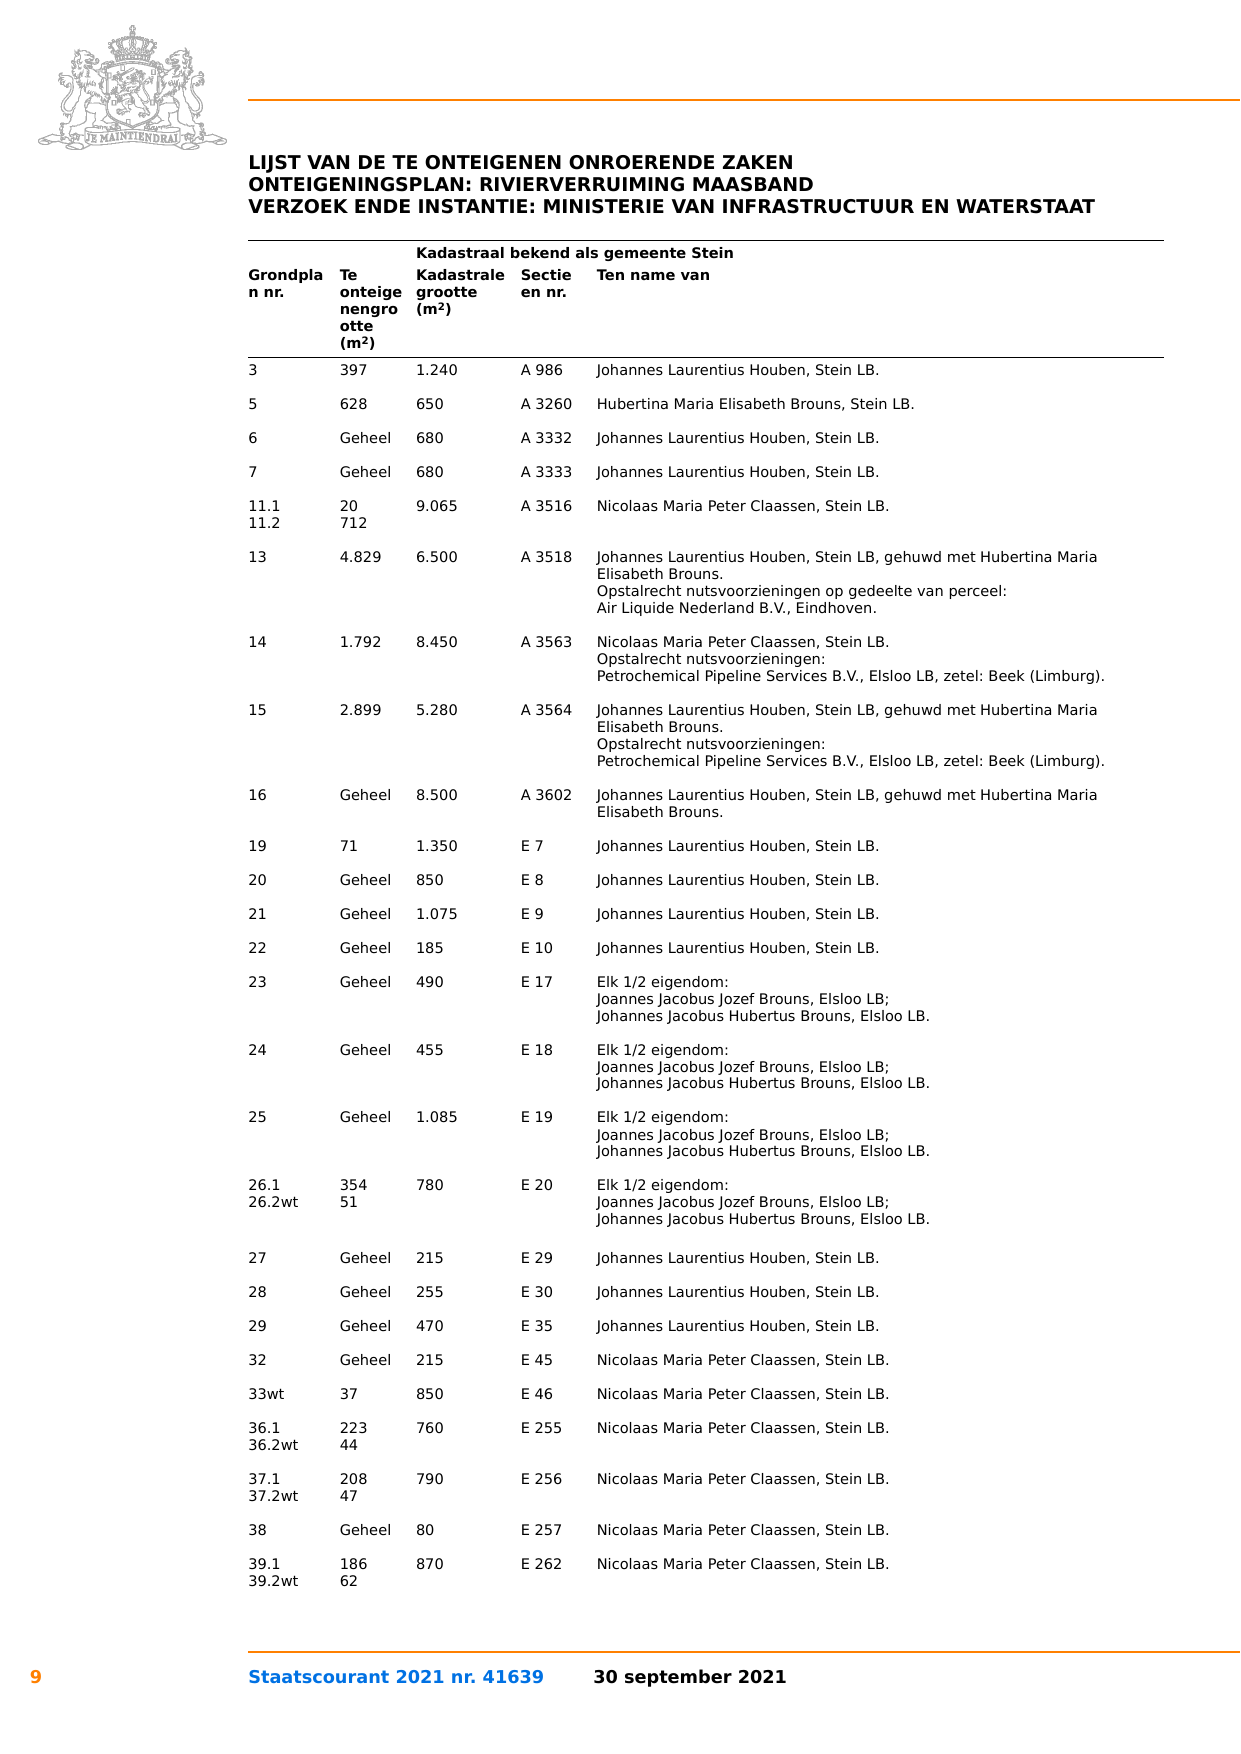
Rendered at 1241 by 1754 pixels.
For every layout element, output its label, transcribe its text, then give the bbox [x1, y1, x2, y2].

table_cell 470 [410, 1318, 514, 1335]
table_cell [334, 447, 410, 464]
table_cell Geheel [334, 1041, 410, 1092]
table_cell [591, 1335, 1163, 1352]
table_cell [410, 1228, 514, 1250]
table_cell [334, 481, 410, 498]
table_cell [515, 1539, 591, 1556]
table_cell [515, 1505, 591, 1522]
table_cell Kadastrale grootte (m2) [410, 262, 514, 357]
table_cell [248, 447, 334, 464]
table_cell [248, 923, 334, 939]
table_cell [410, 532, 514, 549]
table_cell [248, 379, 334, 396]
table_cell [410, 923, 514, 939]
table_cell 850 [410, 1386, 514, 1403]
table_cell [410, 379, 514, 396]
table_cell 215 [410, 1250, 514, 1267]
table_cell [515, 1488, 591, 1504]
table_cell [515, 413, 591, 430]
table_cell [248, 957, 334, 973]
table_cell [591, 1228, 1163, 1250]
table_cell E 19 [515, 1109, 591, 1160]
table_cell [248, 532, 334, 549]
table_cell 255 [410, 1284, 514, 1301]
table_cell [410, 770, 514, 787]
table_cell [591, 1025, 1163, 1041]
table_cell Geheel [334, 1522, 410, 1538]
table_cell [591, 1267, 1163, 1284]
table_cell [591, 821, 1163, 838]
table_cell 628 [334, 396, 410, 413]
picture [38, 25, 227, 150]
table_cell 185 [410, 940, 514, 957]
table_cell [248, 1160, 334, 1177]
table_cell [248, 481, 334, 498]
table_cell 4.829 [334, 549, 410, 617]
table_cell 186 [334, 1556, 410, 1572]
table_cell Grondplan nr. [248, 262, 334, 357]
table_cell Sectie en nr. [515, 262, 591, 357]
table_cell [410, 685, 514, 702]
table_cell [334, 379, 410, 396]
table_cell [248, 1093, 334, 1109]
table_cell [334, 923, 410, 939]
table_cell Nicolaas Maria Peter Claassen, Stein LB. [591, 1386, 1163, 1403]
table_cell [410, 1194, 514, 1228]
table_cell [591, 685, 1163, 702]
table_cell 21 [248, 906, 334, 923]
table_cell [248, 1335, 334, 1352]
table_cell Johannes Laurentius Houben, Stein LB. [591, 872, 1163, 889]
table_cell [334, 1335, 410, 1352]
table_cell E 10 [515, 940, 591, 957]
table_cell A 3516 [515, 498, 591, 515]
table_cell E 9 [515, 906, 591, 923]
table_cell A 3602 [515, 787, 591, 821]
table_cell [248, 1539, 334, 1556]
table_cell [410, 481, 514, 498]
table_cell 25 [248, 1109, 334, 1160]
table_cell Elk 1/2 eigendom: Joannes Jacobus Jozef Brouns, Elsloo LB; Johannes Jacobus Hubertus Brouns, Elsloo LB. [591, 974, 1163, 1024]
table_cell [334, 1403, 410, 1420]
table_cell Geheel [334, 1352, 410, 1369]
table_cell [410, 889, 514, 906]
table_cell Nicolaas Maria Peter Claassen, Stein LB. [591, 498, 1163, 515]
table_cell Geheel [334, 940, 410, 957]
table_cell [334, 1454, 410, 1471]
table_cell [515, 1301, 591, 1318]
table_cell 9.065 [410, 498, 514, 515]
table_cell [334, 1301, 410, 1318]
table_cell 1.792 [334, 634, 410, 685]
table_cell Johannes Laurentius Houben, Stein LB. [591, 464, 1163, 481]
table_cell Nicolaas Maria Peter Claassen, Stein LB. [591, 1420, 1163, 1437]
table_cell Ten name van [591, 262, 1163, 357]
table_cell Nicolaas Maria Peter Claassen, Stein LB. Opstalrecht nutsvoorzieningen: Petrochemical Pipeline Services B.V., Elsloo LB, zetel: Beek (Limburg). [591, 634, 1163, 685]
table_cell Johannes Laurentius Houben, Stein LB. [591, 1284, 1163, 1301]
table_cell [410, 1590, 514, 1606]
table_cell Geheel [334, 464, 410, 481]
table_cell E 17 [515, 974, 591, 1024]
table_cell Geheel [334, 872, 410, 889]
table_cell 1.240 [410, 358, 514, 379]
table_cell 44 [334, 1437, 410, 1454]
table_cell 19 [248, 838, 334, 855]
table_cell [334, 1505, 410, 1522]
table_cell [248, 889, 334, 906]
table_cell [248, 1267, 334, 1284]
table_cell [591, 447, 1163, 464]
table_cell [515, 770, 591, 787]
table_cell [515, 1403, 591, 1420]
table_cell [515, 481, 591, 498]
table_cell Geheel [334, 1109, 410, 1160]
table_cell [334, 1025, 410, 1041]
table_cell Geheel [334, 974, 410, 1024]
table_cell E 262 [515, 1556, 591, 1572]
table_cell E 20 [515, 1177, 591, 1194]
table_cell 26.1 [248, 1177, 334, 1194]
table_cell [515, 515, 591, 532]
table_cell 215 [410, 1352, 514, 1369]
table_header Kadastraal bekend als gemeente Stein [410, 241, 1163, 262]
table_cell [248, 1301, 334, 1318]
table_cell E 45 [515, 1352, 591, 1369]
table_cell [248, 1454, 334, 1471]
table_cell A 986 [515, 358, 591, 379]
table_cell [591, 1539, 1163, 1556]
table_cell [410, 447, 514, 464]
table_cell 223 [334, 1420, 410, 1437]
table_cell [591, 770, 1163, 787]
table_cell Geheel [334, 1318, 410, 1335]
table_cell [334, 770, 410, 787]
table_cell [334, 685, 410, 702]
table_cell 1.350 [410, 838, 514, 855]
table_cell Johannes Laurentius Houben, Stein LB. [591, 430, 1163, 447]
table_cell 80 [410, 1522, 514, 1538]
table_cell 14 [248, 634, 334, 685]
table_cell 36.2wt [248, 1437, 334, 1454]
table_cell 62 [334, 1573, 410, 1589]
table_cell 780 [410, 1177, 514, 1194]
table_cell [515, 1573, 591, 1589]
table_cell 15 [248, 702, 334, 770]
table_cell [515, 1093, 591, 1109]
table_cell Johannes Laurentius Houben, Stein LB. [591, 1250, 1163, 1267]
table_cell 1.075 [410, 906, 514, 923]
table_cell [591, 413, 1163, 430]
table_cell [591, 855, 1163, 872]
table_cell Johannes Laurentius Houben, Stein LB. [591, 1318, 1163, 1335]
table_cell [515, 1369, 591, 1386]
table_cell [515, 821, 591, 838]
table_cell [334, 1539, 410, 1556]
table_cell E 257 [515, 1522, 591, 1538]
table_cell 33wt [248, 1386, 334, 1403]
text LIJST VAN DE TE ONTEIGENEN ONROERENDE ZAKEN [248, 152, 1163, 174]
table_cell [334, 1228, 410, 1250]
table_cell Nicolaas Maria Peter Claassen, Stein LB. [591, 1522, 1163, 1538]
table_cell 6 [248, 430, 334, 447]
table_cell 37 [334, 1386, 410, 1403]
table_cell [410, 1437, 514, 1454]
table_cell Johannes Laurentius Houben, Stein LB, gehuwd met Hubertina Maria Elisabeth Brouns. Opstalrecht nutsvoorzieningen: Petrochemical Pipeline Services B.V., Elsloo LB, zetel: Beek (Limburg). [591, 702, 1163, 770]
table_cell E 7 [515, 838, 591, 855]
table_cell Nicolaas Maria Peter Claassen, Stein LB. [591, 1556, 1163, 1572]
table_cell [515, 1454, 591, 1471]
table_cell 39.2wt [248, 1573, 334, 1589]
table_cell [591, 617, 1163, 634]
table_cell [334, 1369, 410, 1386]
table_cell 7 [248, 464, 334, 481]
table_cell [334, 413, 410, 430]
table_cell 16 [248, 787, 334, 821]
table_cell [591, 1505, 1163, 1522]
table_cell 850 [410, 872, 514, 889]
table_cell [248, 770, 334, 787]
table_cell 20 [334, 498, 410, 515]
table_cell A 3333 [515, 464, 591, 481]
table_cell Geheel [334, 1284, 410, 1301]
table_cell [591, 1488, 1163, 1504]
table_cell 5.280 [410, 702, 514, 770]
table_cell [410, 855, 514, 872]
table_cell Nicolaas Maria Peter Claassen, Stein LB. [591, 1352, 1163, 1369]
table_cell [248, 1025, 334, 1041]
table_cell 760 [410, 1420, 514, 1437]
table_cell [410, 617, 514, 634]
table_cell A 3260 [515, 396, 591, 413]
table_cell [591, 1454, 1163, 1471]
table_cell [334, 1093, 410, 1109]
table_cell [591, 1573, 1163, 1589]
table_cell 27 [248, 1250, 334, 1267]
table_cell Johannes Laurentius Houben, Stein LB. [591, 940, 1163, 957]
table_cell Hubertina Maria Elisabeth Brouns, Stein LB. [591, 396, 1163, 413]
table_cell 650 [410, 396, 514, 413]
table_cell Geheel [334, 1250, 410, 1267]
table_cell Johannes Laurentius Houben, Stein LB. [591, 358, 1163, 379]
table_cell [515, 685, 591, 702]
table_cell 24 [248, 1041, 334, 1092]
table_cell 397 [334, 358, 410, 379]
table_cell [515, 1194, 591, 1228]
table_cell E 255 [515, 1420, 591, 1437]
table_cell [591, 379, 1163, 396]
table_cell 71 [334, 838, 410, 855]
table_cell Johannes Laurentius Houben, Stein LB. [591, 838, 1163, 855]
table_cell [410, 1539, 514, 1556]
table_cell 36.1 [248, 1420, 334, 1437]
table_cell [515, 1267, 591, 1284]
table_cell A 3518 [515, 549, 591, 617]
table_cell [334, 617, 410, 634]
table_cell E 8 [515, 872, 591, 889]
table_cell 28 [248, 1284, 334, 1301]
table_cell Geheel [334, 787, 410, 821]
table_cell Geheel [334, 906, 410, 923]
table_cell [248, 617, 334, 634]
table_cell 455 [410, 1041, 514, 1092]
table_cell [515, 889, 591, 906]
table_cell [410, 1335, 514, 1352]
table_cell [515, 923, 591, 939]
table_cell 23 [248, 974, 334, 1024]
table_cell [410, 1573, 514, 1589]
table_cell [515, 1228, 591, 1250]
table_cell [248, 1590, 334, 1606]
table_cell 29 [248, 1318, 334, 1335]
table_cell A 3563 [515, 634, 591, 685]
table_cell 22 [248, 940, 334, 957]
table_cell [515, 1160, 591, 1177]
table_cell 26.2wt [248, 1194, 334, 1228]
table_cell [515, 1437, 591, 1454]
table_cell [248, 1403, 334, 1420]
table_cell E 35 [515, 1318, 591, 1335]
table_cell [334, 889, 410, 906]
table_cell [248, 1228, 334, 1250]
table_cell [334, 1160, 410, 1177]
table_cell [515, 379, 591, 396]
table_cell [410, 1093, 514, 1109]
table_cell [410, 413, 514, 430]
table_cell [410, 1488, 514, 1504]
table_cell [248, 1505, 334, 1522]
table_cell 208 [334, 1471, 410, 1488]
table_cell E 30 [515, 1284, 591, 1301]
table_cell 680 [410, 464, 514, 481]
table_cell [591, 481, 1163, 498]
table_cell [591, 889, 1163, 906]
table_cell 680 [410, 430, 514, 447]
table_cell [248, 413, 334, 430]
table_cell [410, 1454, 514, 1471]
table_cell [248, 1369, 334, 1386]
table_cell 790 [410, 1471, 514, 1488]
table_cell Elk 1/2 eigendom: Joannes Jacobus Jozef Brouns, Elsloo LB; Johannes Jacobus Hubertus Brouns, Elsloo LB. [591, 1177, 1163, 1228]
table_cell [515, 957, 591, 973]
table_cell Elk 1/2 eigendom: Joannes Jacobus Jozef Brouns, Elsloo LB; Johannes Jacobus Hubertus Brouns, Elsloo LB. [591, 1109, 1163, 1160]
table_cell 3 [248, 358, 334, 379]
table_cell 870 [410, 1556, 514, 1572]
table_cell [334, 1267, 410, 1284]
table_cell [248, 685, 334, 702]
table_cell [515, 1590, 591, 1606]
text VERZOEK ENDE INSTANTIE: MINISTERIE VAN INFRASTRUCTUUR EN WATERSTAAT [248, 196, 1163, 218]
table_cell 490 [410, 974, 514, 1024]
table_cell [591, 923, 1163, 939]
table_cell 51 [334, 1194, 410, 1228]
table_cell [334, 532, 410, 549]
table_cell [515, 855, 591, 872]
table_cell 38 [248, 1522, 334, 1538]
table_cell 39.1 [248, 1556, 334, 1572]
table_cell Johannes Laurentius Houben, Stein LB. [591, 906, 1163, 923]
table_cell 6.500 [410, 549, 514, 617]
table_cell [334, 957, 410, 973]
table_cell [334, 855, 410, 872]
table_cell 2.899 [334, 702, 410, 770]
table_cell Johannes Laurentius Houben, Stein LB, gehuwd met Hubertina Maria Elisabeth Brouns. Opstalrecht nutsvoorzieningen op gedeelte van perceel: Air Liquide Nederland B.V., Eindhoven. [591, 549, 1163, 617]
table_cell [410, 821, 514, 838]
table_cell [515, 617, 591, 634]
table_cell [410, 1403, 514, 1420]
table_cell 11.2 [248, 515, 334, 532]
table_cell [410, 1505, 514, 1522]
table_cell 8.450 [410, 634, 514, 685]
table_cell 13 [248, 549, 334, 617]
table_cell [591, 1160, 1163, 1177]
table_cell 1.085 [410, 1109, 514, 1160]
table_cell [591, 957, 1163, 973]
table_cell 354 [334, 1177, 410, 1194]
table_cell Elk 1/2 eigendom: Joannes Jacobus Jozef Brouns, Elsloo LB; Johannes Jacobus Hubertus Brouns, Elsloo LB. [591, 1041, 1163, 1092]
table_cell [515, 1335, 591, 1352]
text ONTEIGENINGSPLAN: RIVIERVERRUIMING MAASBAND [248, 174, 1163, 196]
table_cell 5 [248, 396, 334, 413]
table_cell [410, 1369, 514, 1386]
table_cell 37.1 [248, 1471, 334, 1488]
table_cell 11.1 [248, 498, 334, 515]
table_cell [410, 515, 514, 532]
table_cell Geheel [334, 430, 410, 447]
table_cell 20 [248, 872, 334, 889]
table_cell [410, 1267, 514, 1284]
table_cell [410, 957, 514, 973]
table_cell A 3332 [515, 430, 591, 447]
table_cell [591, 1369, 1163, 1386]
table_cell 37.2wt [248, 1488, 334, 1504]
table_header [248, 241, 410, 262]
table_cell [410, 1025, 514, 1041]
table_cell [515, 532, 591, 549]
table_cell 47 [334, 1488, 410, 1504]
table_cell [591, 532, 1163, 549]
table_cell [591, 1437, 1163, 1454]
table_cell [591, 1403, 1163, 1420]
table_cell 32 [248, 1352, 334, 1369]
table_cell 8.500 [410, 787, 514, 821]
table_cell E 46 [515, 1386, 591, 1403]
table_cell [591, 515, 1163, 532]
table_cell 712 [334, 515, 410, 532]
table_cell [515, 1025, 591, 1041]
table_cell A 3564 [515, 702, 591, 770]
table_cell [334, 1590, 410, 1606]
table_cell [591, 1590, 1163, 1606]
table_cell [515, 447, 591, 464]
table_cell [591, 1093, 1163, 1109]
table_cell Nicolaas Maria Peter Claassen, Stein LB. [591, 1471, 1163, 1488]
table_cell [248, 821, 334, 838]
table_cell Te onteigenengrootte (m2) [334, 262, 410, 357]
table_cell [334, 821, 410, 838]
table_cell [410, 1160, 514, 1177]
table_cell E 18 [515, 1041, 591, 1092]
table_cell E 29 [515, 1250, 591, 1267]
table_cell [248, 855, 334, 872]
table_cell [410, 1301, 514, 1318]
table_cell [591, 1301, 1163, 1318]
table_cell Johannes Laurentius Houben, Stein LB, gehuwd met Hubertina Maria Elisabeth Brouns. [591, 787, 1163, 821]
table_cell E 256 [515, 1471, 591, 1488]
